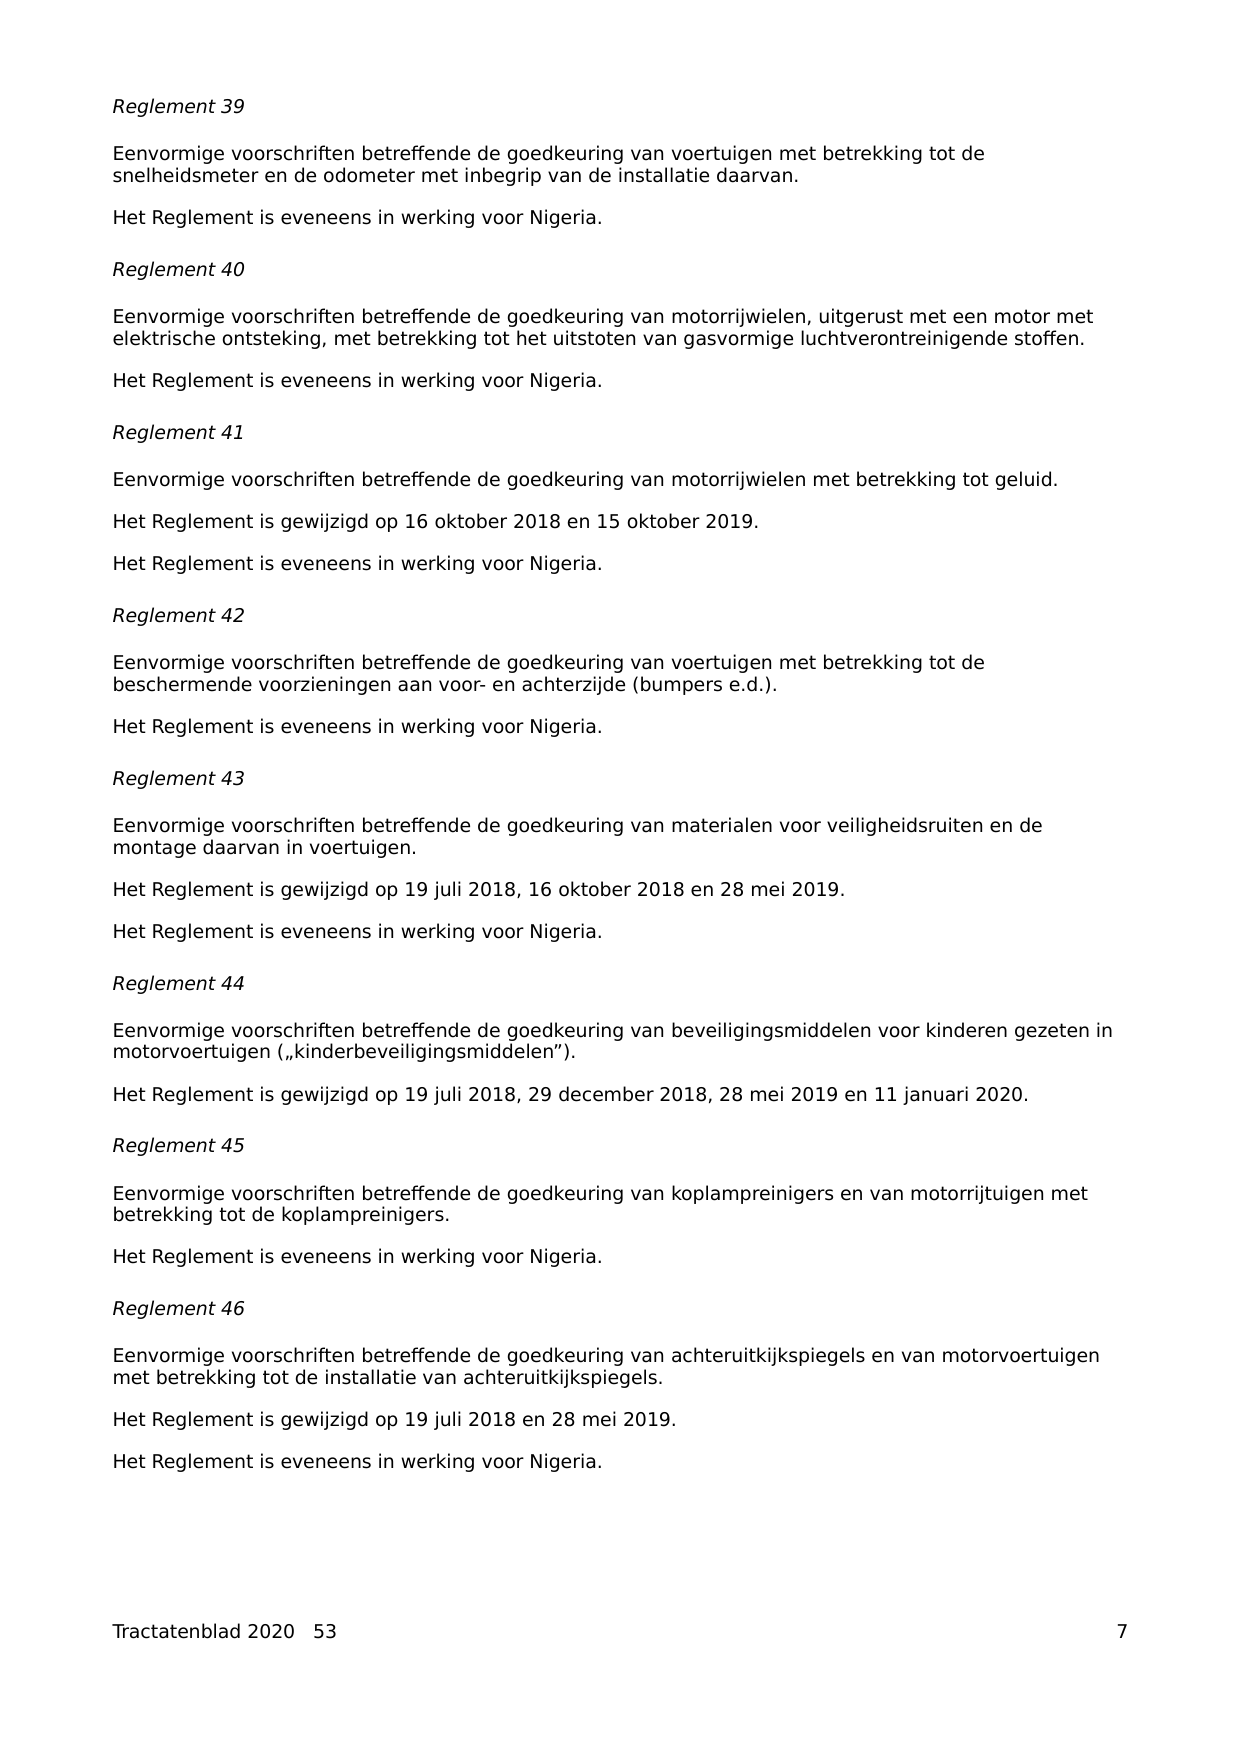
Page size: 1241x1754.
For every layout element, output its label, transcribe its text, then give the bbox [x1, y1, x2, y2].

text Het Reglement is eveneens in werking voor Nigeria. [112, 716, 1128, 738]
text Het Reglement is gewijzigd op 19 juli 2018, 29 december 2018, 28 mei 2019 en 11 januari 2020. [112, 1083, 1128, 1105]
text Eenvormige voorschriften betreffende de goedkeuring van materialen voor veiligheidsruiten en de montage daarvan in voertuigen. [112, 814, 1128, 858]
text Het Reglement is eveneens in werking voor Nigeria. [112, 1246, 1128, 1268]
text Eenvormige voorschriften betreffende de goedkeuring van motorrijwielen, uitgerust met een motor met elektrische ontsteking, met betrekking tot het uitstoten van gasvormige luchtverontreinigende stoffen. [112, 306, 1128, 350]
subtitle Reglement 45 [112, 1135, 1128, 1157]
text Eenvormige voorschriften betreffende de goedkeuring van achteruitkijkspiegels en van motorvoertuigen met betrekking tot de installatie van achteruitkijkspiegels. [112, 1345, 1128, 1389]
subtitle Reglement 43 [112, 768, 1128, 789]
text Het Reglement is gewijzigd op 19 juli 2018 en 28 mei 2019. [112, 1409, 1128, 1431]
subtitle Reglement 39 [112, 96, 1128, 118]
text Eenvormige voorschriften betreffende de goedkeuring van beveiligingsmiddelen voor kinderen gezeten in motorvoertuigen („kinderbeveiligingsmiddelen”). [112, 1019, 1128, 1063]
text Het Reglement is eveneens in werking voor Nigeria. [112, 370, 1128, 392]
text Eenvormige voorschriften betreffende de goedkeuring van motorrijwielen met betrekking tot geluid. [112, 469, 1128, 491]
text Het Reglement is eveneens in werking voor Nigeria. [112, 921, 1128, 942]
subtitle Reglement 42 [112, 605, 1128, 627]
text Het Reglement is gewijzigd op 19 juli 2018, 16 oktober 2018 en 28 mei 2019. [112, 878, 1128, 901]
text Het Reglement is eveneens in werking voor Nigeria. [112, 553, 1128, 575]
subtitle Reglement 40 [112, 259, 1128, 281]
text Het Reglement is eveneens in werking voor Nigeria. [112, 1451, 1128, 1473]
subtitle Reglement 44 [112, 972, 1128, 994]
text Eenvormige voorschriften betreffende de goedkeuring van voertuigen met betrekking tot de beschermende voorzieningen aan voor- en achterzijde (bumpers e.d.). [112, 652, 1128, 696]
text Het Reglement is eveneens in werking voor Nigeria. [112, 207, 1128, 229]
text Het Reglement is gewijzigd op 16 oktober 2018 en 15 oktober 2019. [112, 511, 1128, 533]
text Eenvormige voorschriften betreffende de goedkeuring van koplampreinigers en van motorrijtuigen met betrekking tot de koplampreinigers. [112, 1182, 1128, 1226]
text Eenvormige voorschriften betreffende de goedkeuring van voertuigen met betrekking tot de snelheidsmeter en de odometer met inbegrip van de installatie daarvan. [112, 143, 1128, 187]
subtitle Reglement 41 [112, 422, 1128, 444]
subtitle Reglement 46 [112, 1298, 1128, 1320]
